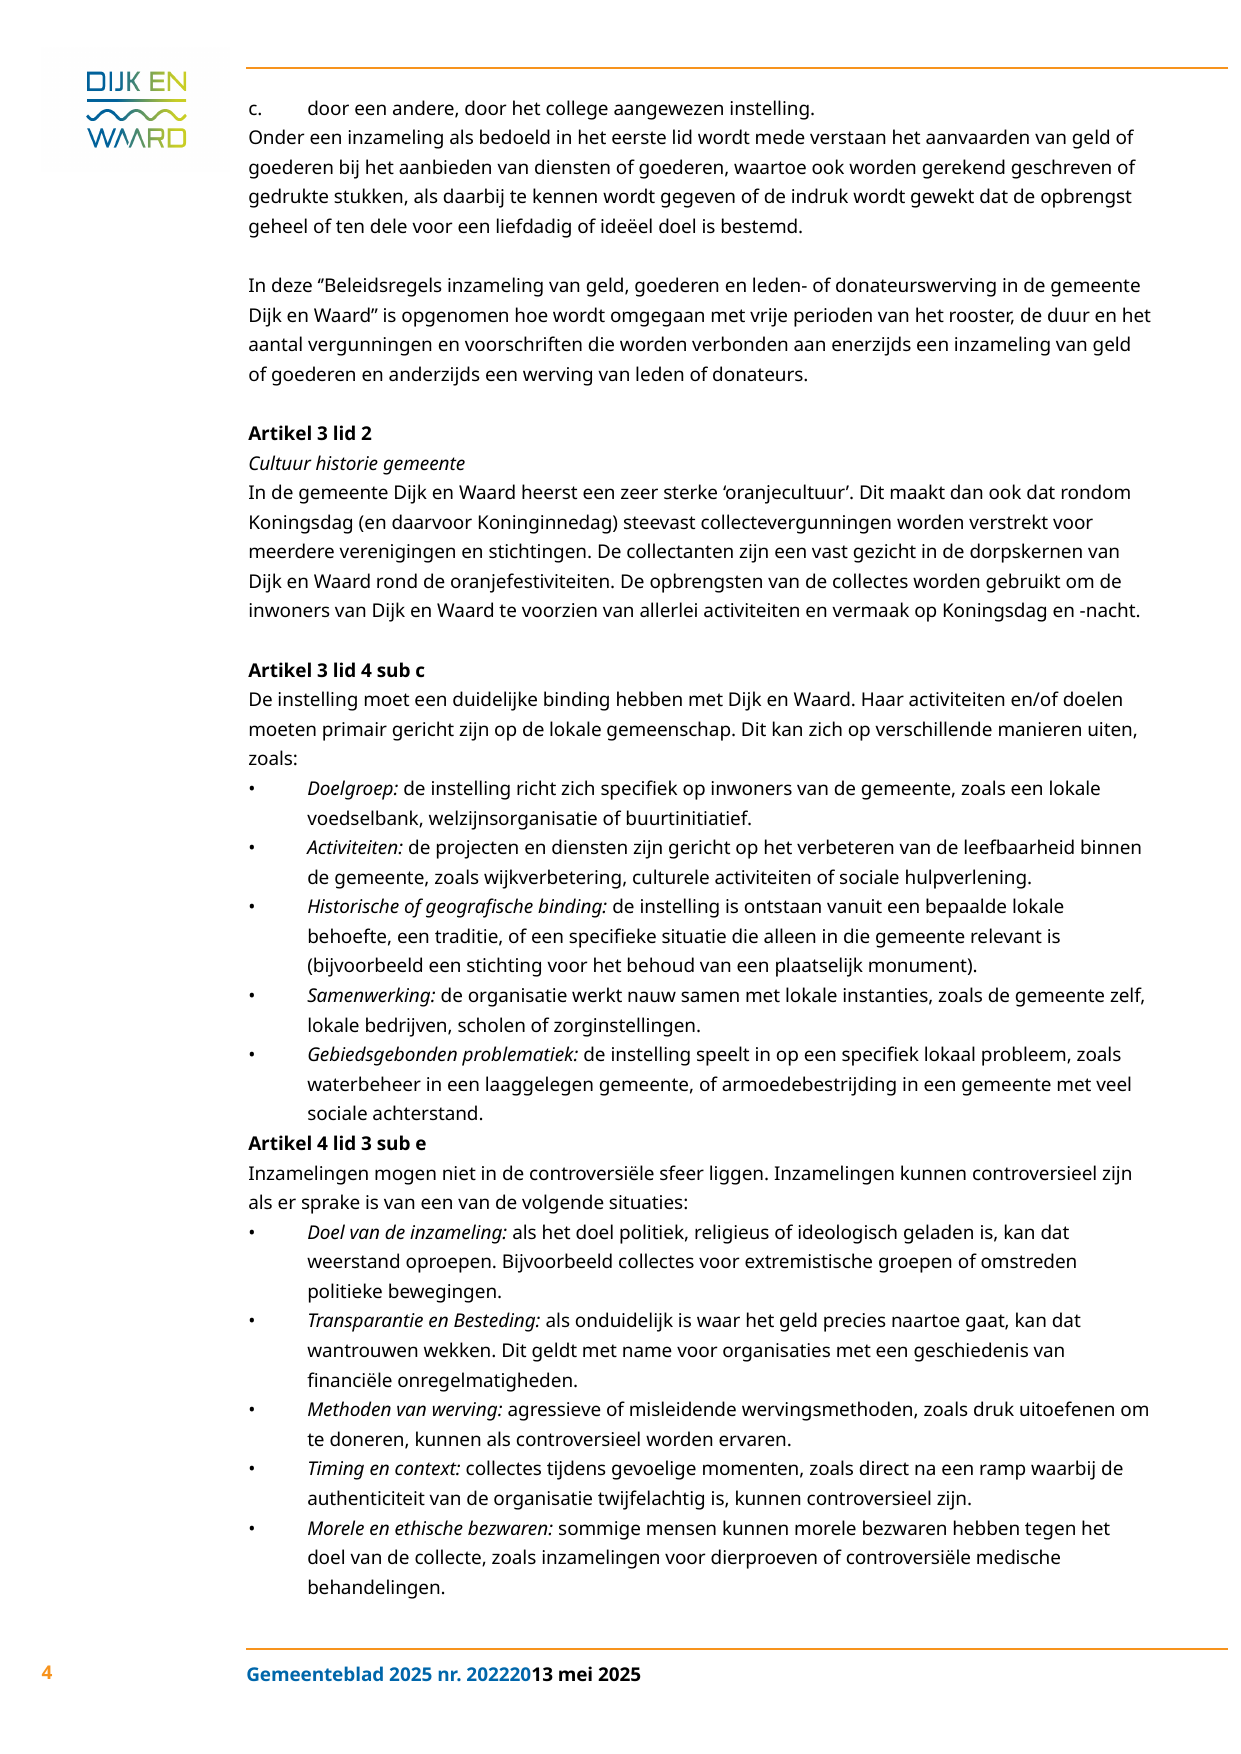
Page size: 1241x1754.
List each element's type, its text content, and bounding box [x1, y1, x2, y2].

text Artikel 3 lid 2 [248, 420, 1152, 446]
list Doel van de inzameling: als het doel politiek, religieus of ideologisch geladen is, kan dat weerstand oproepen. Bijvoorbeeld collectes voor extremistische groepen of omstreden politieke bewegingen. [248, 1219, 1152, 1304]
text Onder een inzameling als bedoeld in het eerste lid wordt mede verstaan het aanvaarden van geld of goederen bij het aanbieden van diensten of goederen, waartoe ook worden gerekend geschreven of gedrukte stukken, als daarbij te kennen wordt gegeven of de indruk wordt gewekt dat de opbrengst geheel of ten dele voor een liefdadig of ideëel doel is bestemd. [248, 124, 1152, 239]
list Transparantie en Besteding: als onduidelijk is waar het geld precies naartoe gaat, kan dat wantrouwen wekken. Dit geldt met name voor organisaties met een geschiedenis van financiële onregelmatigheden. [248, 1308, 1152, 1393]
text In de gemeente Dijk en Waard heerst een zeer sterke ‘oranjecultuur’. Dit maakt dan ook dat rondom Koningsdag (en daarvoor Koninginnedag) steevast collectevergunningen worden verstrekt voor meerdere verenigingen en stichtingen. De collectanten zijn een vast gezicht in de dorpskernen van Dijk en Waard rond de oranjefestiviteiten. De opbrengsten van de collectes worden gebruikt om de inwoners van Dijk en Waard te voorzien van allerlei activiteiten en vermaak op Koningsdag en -nacht. [248, 479, 1152, 623]
list Historische of geografische binding: de instelling is ontstaan vanuit een bepaalde lokale behoefte, een traditie, of een specifieke situatie die alleen in die gemeente relevant is (bijvoorbeeld een stichting voor het behoud van een plaatselijk monument). [248, 893, 1152, 978]
list Doelgroep: de instelling richt zich specifiek op inwoners van de gemeente, zoals een lokale voedselbank, welzijnsorganisatie of buurtinitiatief. [248, 775, 1152, 831]
list Gebiedsgebonden problematiek: de instelling speelt in op een specifiek lokaal probleem, zoals waterbeheer in een laaggelegen gemeente, of armoedebestrijding in een gemeente met veel sociale achterstand. [248, 1041, 1152, 1126]
list Activiteiten: de projecten en diensten zijn gericht op het verbeteren van de leefbaarheid binnen de gemeente, zoals wijkverbetering, culturele activiteiten of sociale hulpverlening. [248, 834, 1152, 890]
text In deze ‘’Beleidsregels inzameling van geld, goederen en leden- of donateurswerving in de gemeente Dijk en Waard’’ is opgenomen hoe wordt omgegaan met vrije perioden van het rooster, de duur en het aantal vergunningen en voorschriften die worden verbonden aan enerzijds een inzameling van geld of goederen en anderzijds een werving van leden of donateurs. [248, 272, 1152, 387]
list Methoden van werving: agressieve of misleidende wervingsmethoden, zoals druk uitoefenen om te doneren, kunnen als controversieel worden ervaren. [248, 1396, 1152, 1452]
list door een andere, door het college aangewezen instelling. [248, 95, 1152, 121]
text Cultuur historie gemeente [248, 450, 1152, 476]
picture [41, 47, 231, 172]
text Artikel 4 lid 3 sub e [248, 1130, 1152, 1156]
text Inzamelingen mogen niet in de controversiële sfeer liggen. Inzamelingen kunnen controversieel zijn als er sprake is van een van de volgende situaties: [248, 1160, 1152, 1215]
text Artikel 3 lid 4 sub c [248, 657, 1152, 683]
text De instelling moet een duidelijke binding hebben met Dijk en Waard. Haar activiteiten en/of doelen moeten primair gericht zijn op de lokale gemeenschap. Dit kan zich op verschillende manieren uiten, zoals: [248, 686, 1152, 771]
list Timing en context: collectes tijdens gevoelige momenten, zoals direct na een ramp waarbij de authenticiteit van de organisatie twijfelachtig is, kunnen controversieel zijn. [248, 1456, 1152, 1511]
list Samenwerking: de organisatie werkt nauw samen met lokale instanties, zoals de gemeente zelf, lokale bedrijven, scholen of zorginstellingen. [248, 982, 1152, 1038]
list Morele en ethische bezwaren: sommige mensen kunnen morele bezwaren hebben tegen het doel van de collecte, zoals inzamelingen voor dierproeven of controversiële medische behandelingen. [248, 1515, 1152, 1600]
